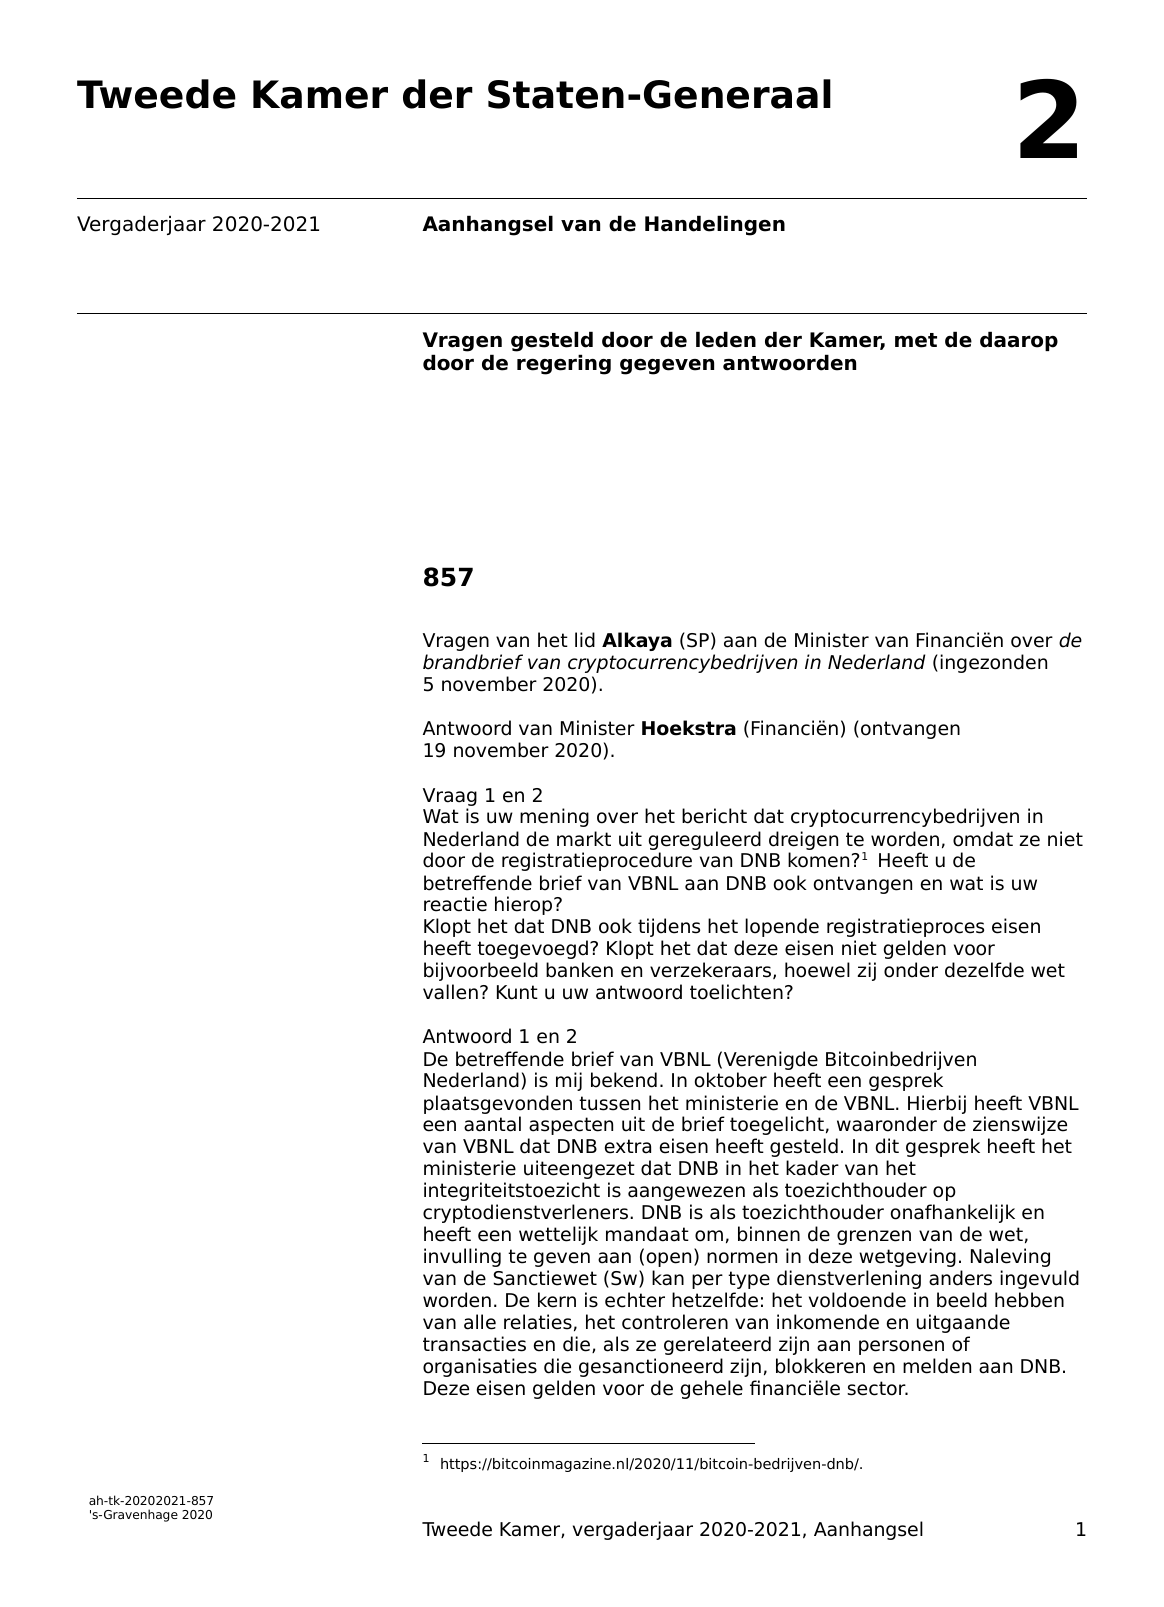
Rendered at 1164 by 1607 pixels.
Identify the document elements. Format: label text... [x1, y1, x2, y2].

text https://bitcoinmagazine.nl/2020/11/bitcoin-bedrijven-dnb/. [422, 1452, 1087, 1474]
table_header 2 [886, 59, 1087, 198]
text Klopt het dat DNB ook tijdens het lopende registratieproces eisen heeft toegevoegd? Klopt het dat deze eisen niet gelden voor bijvoorbeeld banken en verzekeraars, hoewel zij onder dezelfde wet vallen? Kunt u uw antwoord toelichten? [422, 916, 1087, 1004]
text 's-Gravenhage 2020 [88, 1508, 323, 1522]
text Vragen van het lid Alkaya (SP) aan de Minister van Financiën over de brandbrief van cryptocurrencybedrijven in Nederland (ingezonden 5 november 2020). [422, 630, 1087, 696]
text Antwoord 1 en 2 [422, 1026, 1087, 1048]
table_cell Vergaderjaar 2020-2021 [77, 199, 422, 313]
text 857 [422, 563, 1087, 592]
table_cell Aanhangsel van de Handelingen [422, 199, 1087, 313]
table_header Tweede Kamer der Staten-Generaal [77, 59, 886, 198]
text Antwoord van Minister Hoekstra (Financiën) (ontvangen 19 november 2020). [422, 718, 1087, 762]
text Vraag 1 en 2 [422, 784, 1087, 806]
text ah-tk-20202021-857 [88, 1494, 323, 1508]
table_cell Vragen gesteld door de leden der Kamer, met de daarop door de regering gegeven antwoorden [422, 314, 1087, 375]
text Wat is uw mening over het bericht dat cryptocurrencybedrijven in Nederland de markt uit gereguleerd dreigen te worden, omdat ze niet door de registratieprocedure van DNB komen? Heeft u de betreffende brief van VBNL aan DNB ook ontvangen en wat is uw reactie hierop? [422, 806, 1087, 916]
text De betreffende brief van VBNL (Verenigde Bitcoinbedrijven Nederland) is mij bekend. In oktober heeft een gesprek plaatsgevonden tussen het ministerie en de VBNL. Hierbij heeft VBNL een aantal aspecten uit de brief toegelicht, waaronder de zienswijze van VBNL dat DNB extra eisen heeft gesteld. In dit gesprek heeft het ministerie uiteengezet dat DNB in het kader van het integriteitstoezicht is aangewezen als toezichthouder op cryptodienstverleners. DNB is als toezichthouder onafhankelijk en heeft een wettelijk mandaat om, binnen de grenzen van de wet, invulling te geven aan (open) normen in deze wetgeving. Naleving van de Sanctiewet (Sw) kan per type dienstverlening anders ingevuld worden. De kern is echter hetzelfde: het voldoende in beeld hebben van alle relaties, het controleren van inkomende en uitgaande transacties en die, als ze gerelateerd zijn aan personen of organisaties die gesanctioneerd zijn, blokkeren en melden aan DNB. Deze eisen gelden voor de gehele financiële sector. [422, 1048, 1087, 1400]
table_cell [77, 314, 422, 375]
